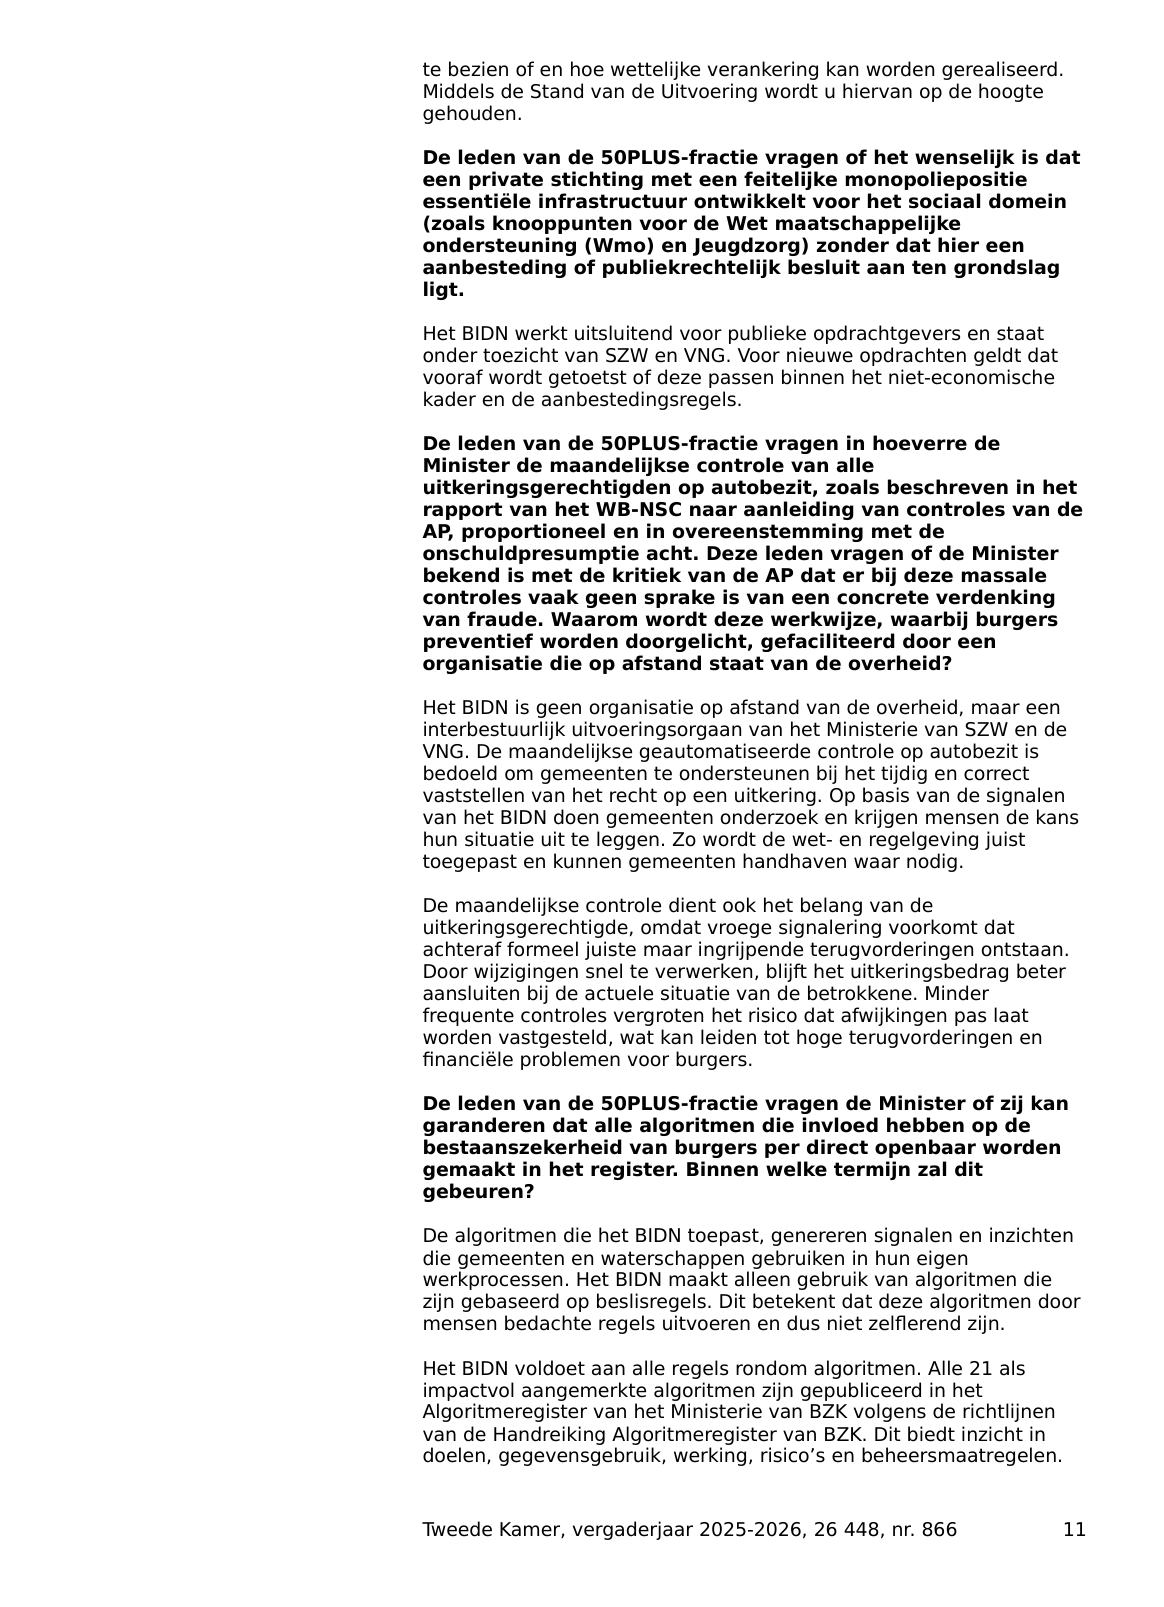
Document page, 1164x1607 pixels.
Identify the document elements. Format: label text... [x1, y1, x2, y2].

text Het BIDN werkt uitsluitend voor publieke opdrachtgevers en staat onder toezicht van SZW en VNG. Voor nieuwe opdrachten geldt dat vooraf wordt getoetst of deze passen binnen het niet-economische kader en de aanbestedingsregels. [422, 323, 1087, 411]
text Het BIDN voldoet aan alle regels rondom algoritmen. Alle 21 als impactvol aangemerkte algoritmen zijn gepubliceerd in het Algoritmeregister van het Ministerie van BZK volgens de richtlijnen van de Handreiking Algoritmeregister van BZK. Dit biedt inzicht in doelen, gegevensgebruik, werking, risico’s en beheersmaatregelen. [422, 1357, 1087, 1467]
text Het BIDN is geen organisatie op afstand van de overheid, maar een interbestuurlijk uitvoeringsorgaan van het Ministerie van SZW en de VNG. De maandelijkse geautomatiseerde controle op autobezit is bedoeld om gemeenten te ondersteunen bij het tijdig en correct vaststellen van het recht op een uitkering. Op basis van de signalen van het BIDN doen gemeenten onderzoek en krijgen mensen de kans hun situatie uit te leggen. Zo wordt de wet- en regelgeving juist toegepast en kunnen gemeenten handhaven waar nodig. [422, 697, 1087, 873]
text De maandelijkse controle dient ook het belang van de uitkeringsgerechtigde, omdat vroege signalering voorkomt dat achteraf formeel juiste maar ingrijpende terugvorderingen ontstaan. Door wijzigingen snel te verwerken, blijft het uitkeringsbedrag beter aansluiten bij de actuele situatie van de betrokkene. Minder frequente controles vergroten het risico dat afwijkingen pas laat worden vastgesteld, wat kan leiden tot hoge terugvorderingen en financiële problemen voor burgers. [422, 895, 1087, 1071]
text De algoritmen die het BIDN toepast, genereren signalen en inzichten die gemeenten en waterschappen gebruiken in hun eigen werkprocessen. Het BIDN maakt alleen gebruik van algoritmen die zijn gebaseerd op beslisregels. Dit betekent dat deze algoritmen door mensen bedachte regels uitvoeren en dus niet zelflerend zijn. [422, 1225, 1087, 1335]
text De leden van de 50PLUS-fractie vragen de Minister of zij kan garanderen dat alle algoritmen die invloed hebben op de bestaanszekerheid van burgers per direct openbaar worden gemaakt in het register. Binnen welke termijn zal dit gebeuren? [422, 1093, 1087, 1203]
text De leden van de 50PLUS-fractie vragen of het wenselijk is dat een private stichting met een feitelijke monopoliepositie essentiële infrastructuur ontwikkelt voor het sociaal domein (zoals knooppunten voor de Wet maatschappelijke ondersteuning (Wmo) en Jeugdzorg) zonder dat hier een aanbesteding of publiekrechtelijk besluit aan ten grondslag ligt. [422, 147, 1087, 301]
text te bezien of en hoe wettelijke verankering kan worden gerealiseerd. Middels de Stand van de Uitvoering wordt u hiervan op de hoogte gehouden. [422, 59, 1087, 125]
text De leden van de 50PLUS-fractie vragen in hoeverre de Minister de maandelijkse controle van alle uitkeringsgerechtigden op autobezit, zoals beschreven in het rapport van het WB-NSC naar aanleiding van controles van de AP, proportioneel en in overeenstemming met de onschuldpresumptie acht. Deze leden vragen of de Minister bekend is met de kritiek van de AP dat er bij deze massale controles vaak geen sprake is van een concrete verdenking van fraude. Waarom wordt deze werkwijze, waarbij burgers preventief worden doorgelicht, gefaciliteerd door een organisatie die op afstand staat van de overheid? [422, 433, 1087, 675]
